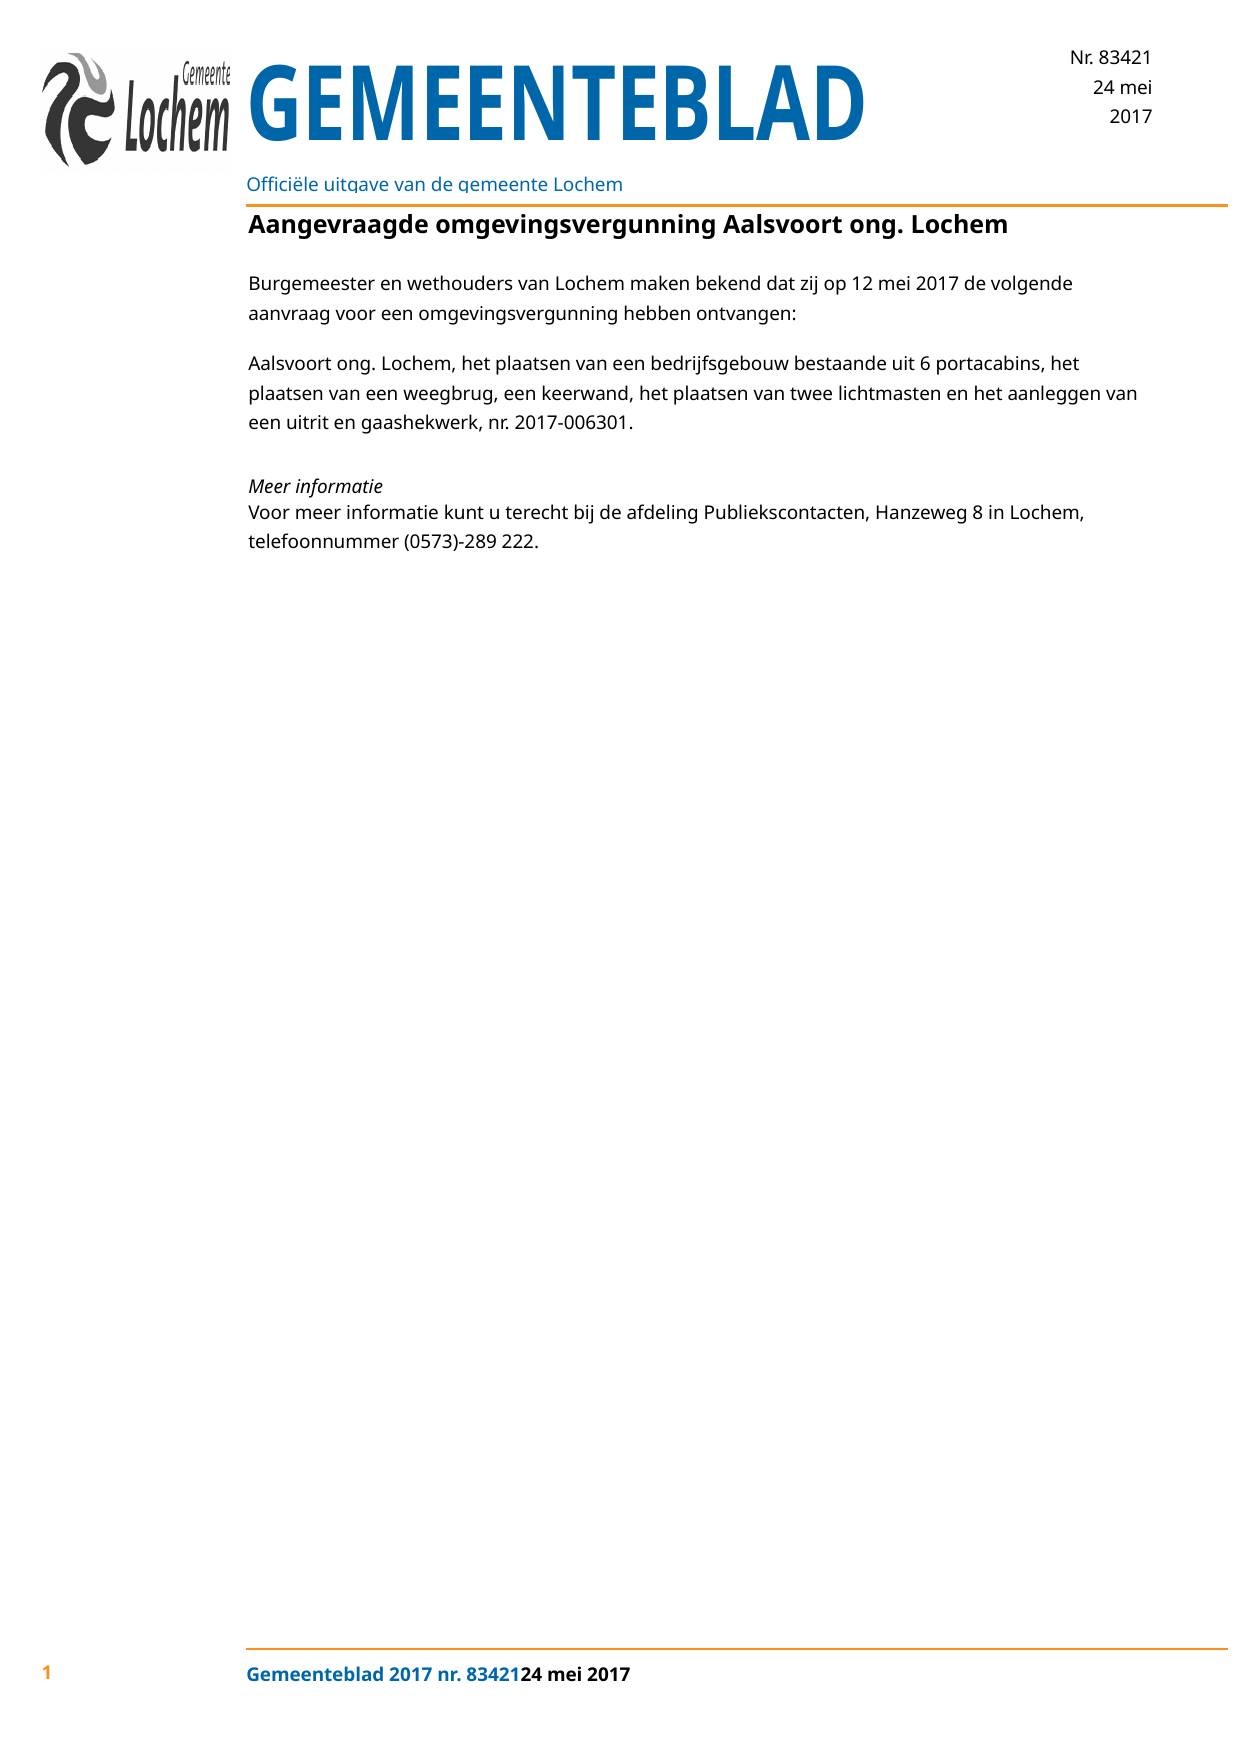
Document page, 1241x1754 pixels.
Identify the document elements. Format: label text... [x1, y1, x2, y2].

picture [41, 47, 231, 172]
text Meer informatie [248, 473, 1152, 499]
text Burgemeester en wethouders van Lochem maken bekend dat zij op 12 mei 2017 de volgende aanvraag voor een omgevingsvergunning hebben ontvangen: [248, 270, 1152, 326]
text Voor meer informatie kunt u terecht bij de afdeling Publiekscontacten, Hanzeweg 8 in Lochem, telefoonnummer (0573)-289 222. [248, 499, 1152, 554]
text Aalsvoort ong. Lochem, het plaatsen van een bedrijfsgebouw bestaande uit 6 portacabins, het plaatsen van een weegbrug, een keerwand, het plaatsen van twee lichtmasten en het aanleggen van een uitrit en gaashekwerk, nr. 2017-006301. [248, 350, 1152, 435]
text Aangevraagde omgevingsvergunning Aalsvoort ong. Lochem [248, 207, 1152, 241]
